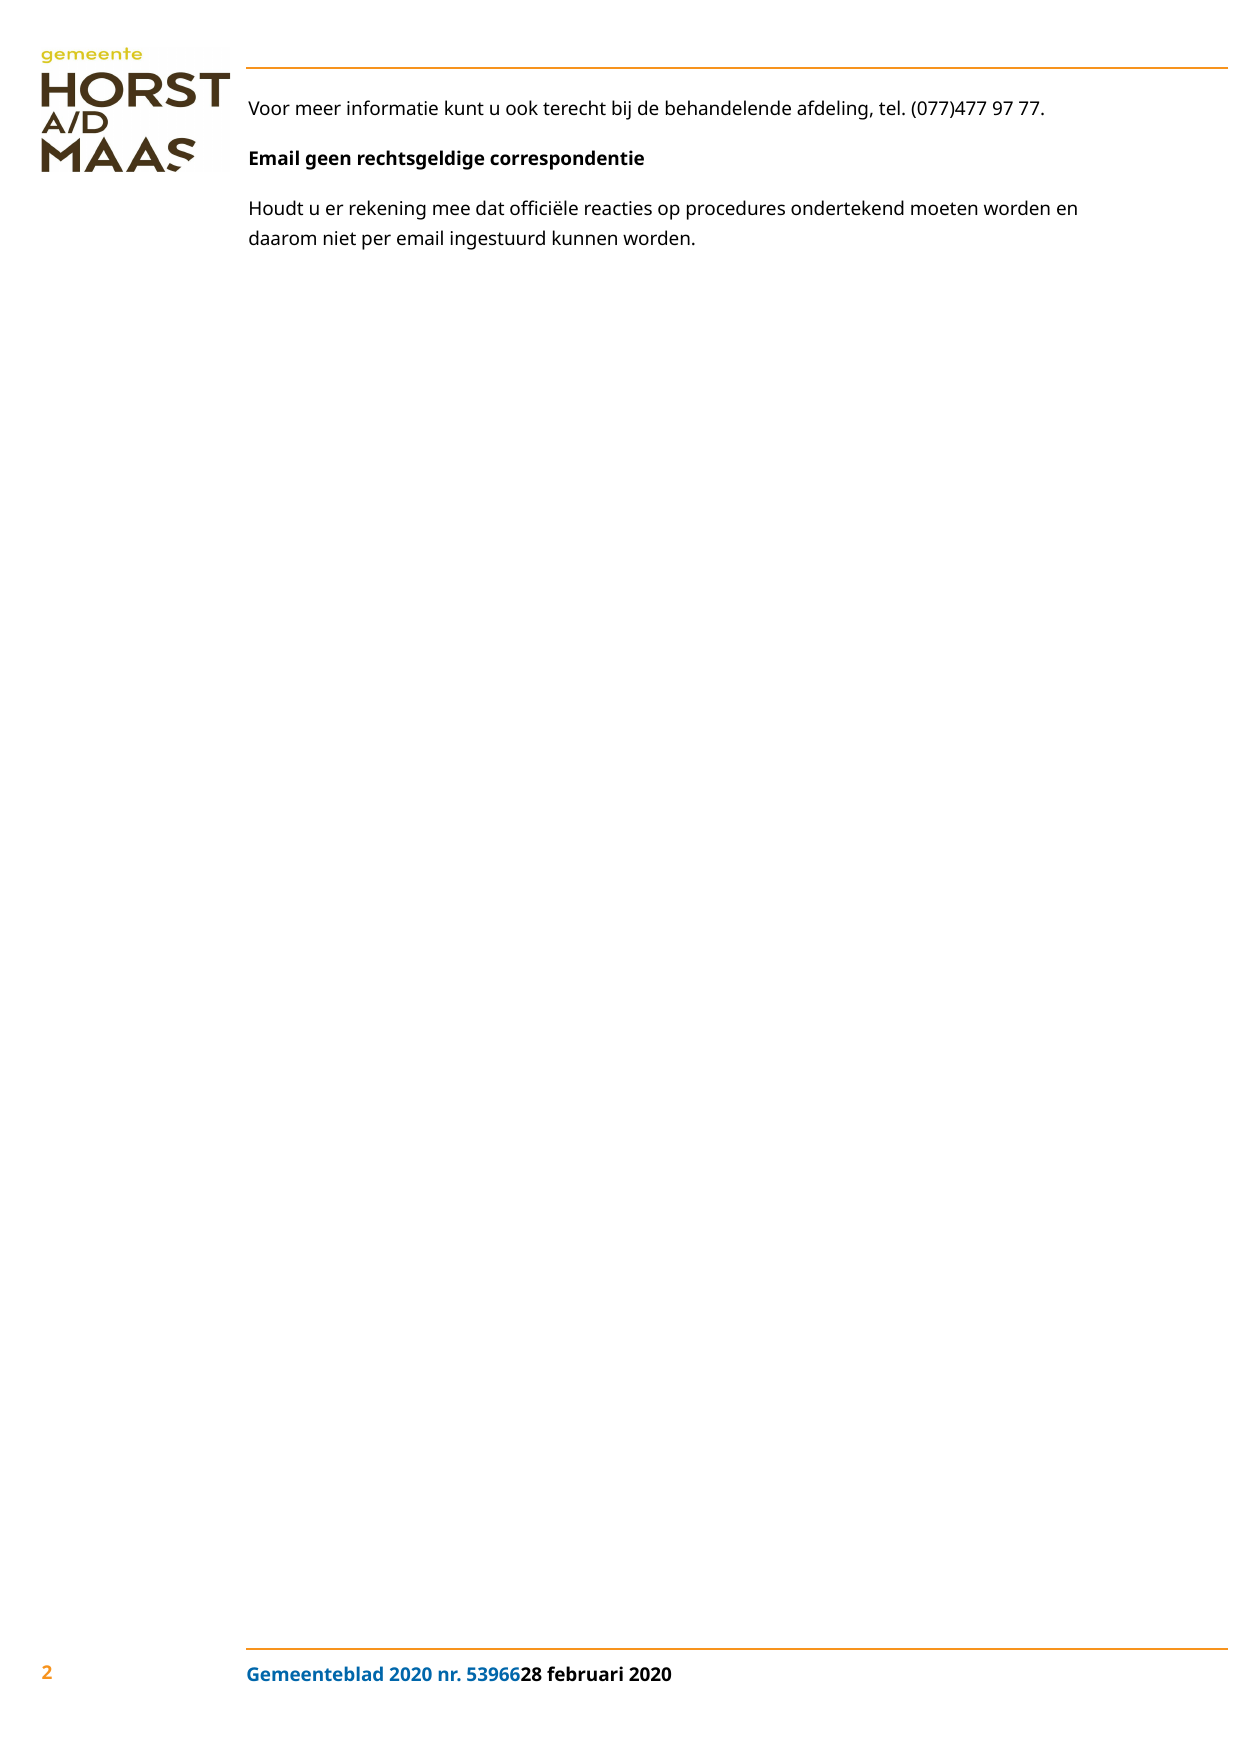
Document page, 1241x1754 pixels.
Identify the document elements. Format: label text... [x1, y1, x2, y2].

text Voor meer informatie kunt u ook terecht bij de behandelende afdeling, tel. (077)477 97 77. [248, 95, 1152, 121]
text Houdt u er rekening mee dat officiële reacties op procedures ondertekend moeten worden en daarom niet per email ingestuurd kunnen worden. [248, 196, 1152, 251]
picture [41, 47, 231, 172]
text Email geen rechtsgeldige correspondentie [248, 145, 1152, 171]
